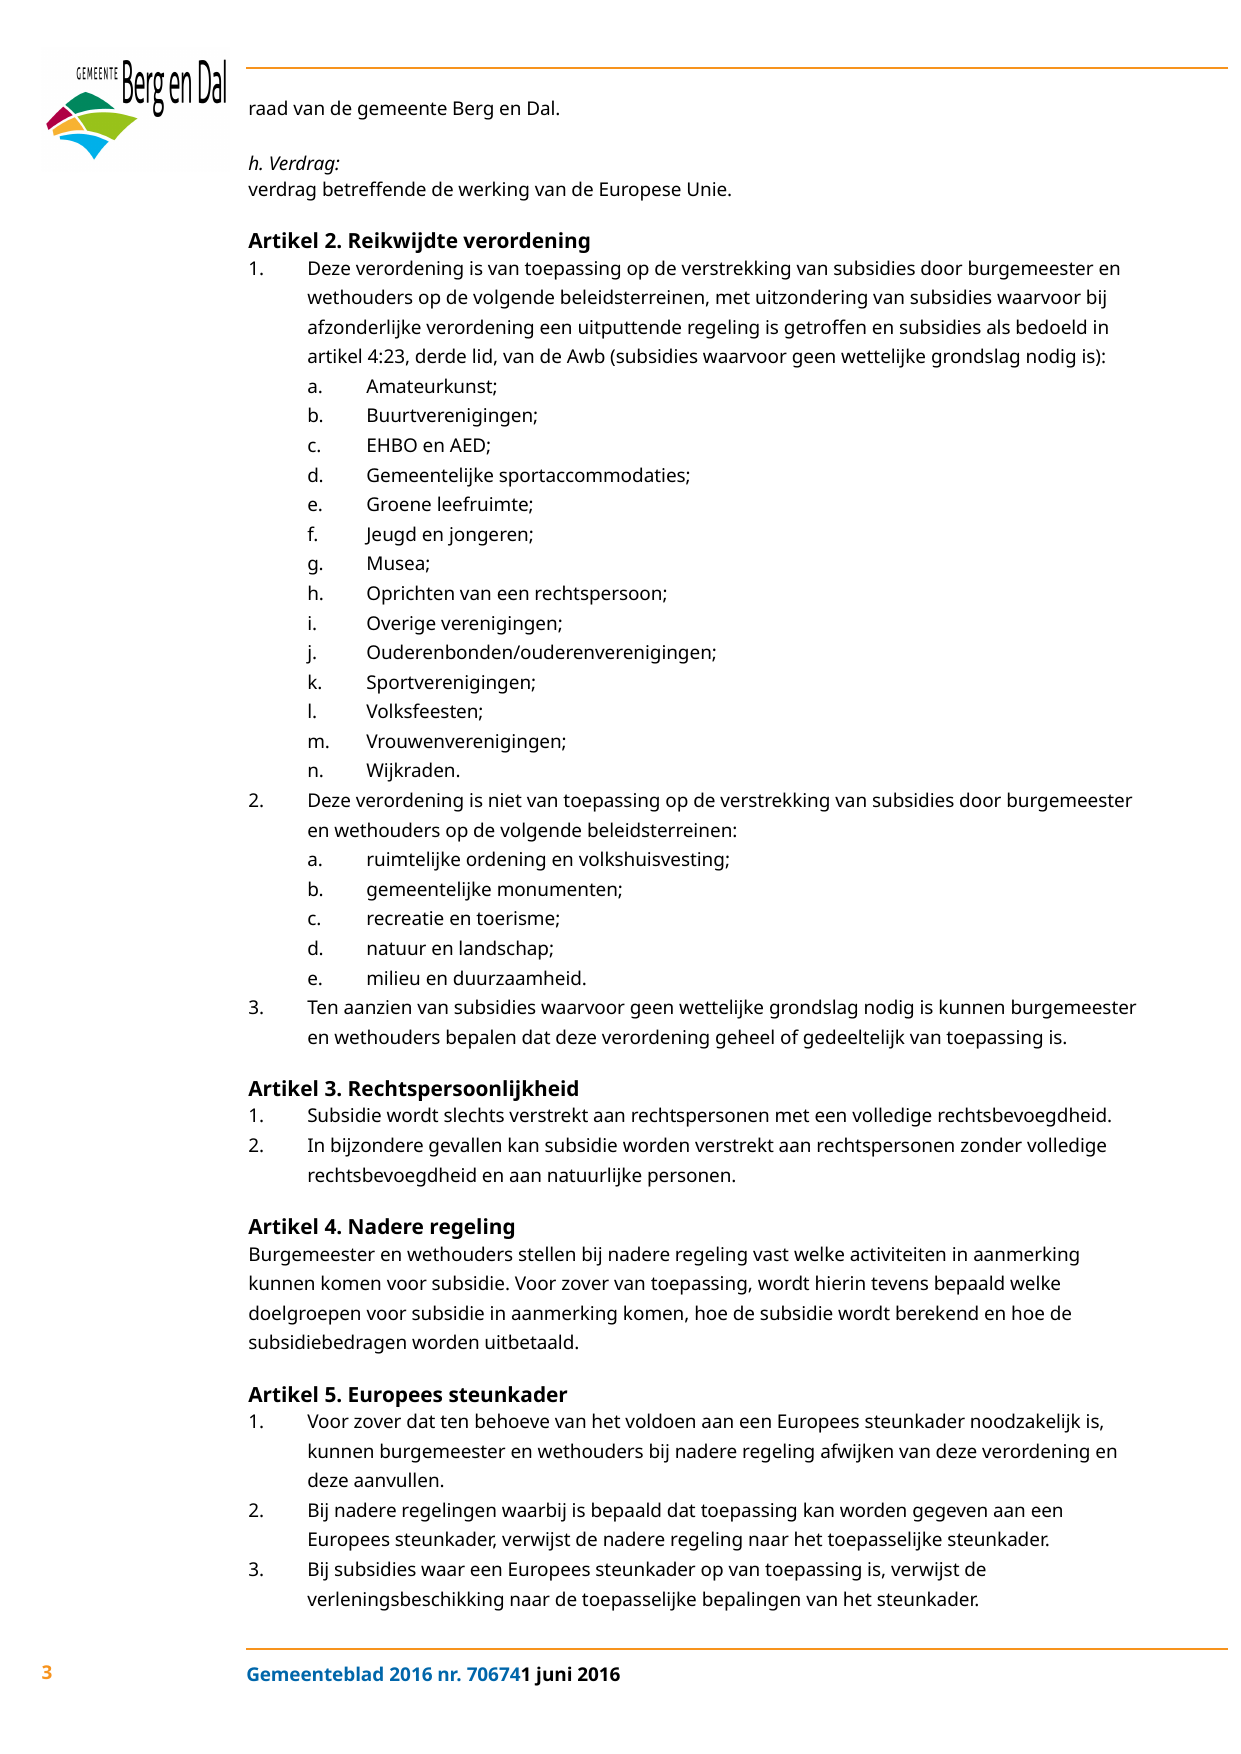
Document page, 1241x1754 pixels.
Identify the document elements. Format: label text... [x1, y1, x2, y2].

list Overige verenigingen; [307, 610, 1152, 635]
list milieu en duurzaamheid. [307, 965, 1152, 990]
text h. Verdrag: [248, 150, 1152, 176]
list ruimtelijke ordening en volkshuisvesting; [307, 846, 1152, 872]
text Artikel 3. Rechtspersoonlijkheid [248, 1074, 1152, 1103]
list natuur en landschap; [307, 935, 1152, 961]
text verdrag betreffende de werking van de Europese Unie. [248, 176, 1152, 202]
text Artikel 5. Europees steunkader [248, 1380, 1152, 1408]
list Deze verordening is niet van toepassing op de verstrekking van subsidies door burgemeester en wethouders op de volgende beleidsterreinen: [248, 787, 1152, 842]
text Artikel 2. Reikwijdte verordening [248, 226, 1152, 255]
list EHBO en AED; [307, 432, 1152, 458]
list Amateurkunst; [307, 373, 1152, 399]
list Ouderenbonden/ouderenverenigingen; [307, 639, 1152, 665]
list Vrouwenverenigingen; [307, 728, 1152, 754]
text Artikel 4. Nadere regeling [248, 1212, 1152, 1241]
list Subsidie wordt slechts verstrekt aan rechtspersonen met een volledige rechtsbevoegdheid. [248, 1103, 1152, 1128]
list Buurtverenigingen; [307, 403, 1152, 428]
list Oprichten van een rechtspersoon; [307, 580, 1152, 606]
list Ten aanzien van subsidies waarvoor geen wettelijke grondslag nodig is kunnen burgemeester en wethouders bepalen dat deze verordening geheel of gedeeltelijk van toepassing is. [248, 994, 1152, 1049]
list Bij nadere regelingen waarbij is bepaald dat toepassing kan worden gegeven aan een Europees steunkader, verwijst de nadere regeling naar het toepasselijke steunkader. [248, 1497, 1152, 1552]
list In bijzondere gevallen kan subsidie worden verstrekt aan rechtspersonen zonder volledige rechtsbevoegdheid en aan natuurlijke personen. [248, 1132, 1152, 1188]
list Musea; [307, 551, 1152, 576]
list Bij subsidies waar een Europees steunkader op van toepassing is, verwijst de verleningsbeschikking naar de toepasselijke bepalingen van het steunkader. [248, 1556, 1152, 1612]
list Jeugd en jongeren; [307, 521, 1152, 547]
text raad van de gemeente Berg en Dal. [248, 95, 1152, 121]
list Volksfeesten; [307, 698, 1152, 724]
list recreatie en toerisme; [307, 906, 1152, 931]
list Groene leefruimte; [307, 491, 1152, 517]
list Wijkraden. [307, 758, 1152, 783]
list Sportverenigingen; [307, 669, 1152, 694]
list Gemeentelijke sportaccommodaties; [307, 462, 1152, 487]
list Deze verordening is van toepassing op de verstrekking van subsidies door burgemeester en wethouders op de volgende beleidsterreinen, met uitzondering van subsidies waarvoor bij afzonderlijke verordening een uitputtende regeling is getroffen en subsidies als bedoeld in artikel 4:23, derde lid, van de Awb (subsidies waarvoor geen wettelijke grondslag nodig is): [248, 255, 1152, 369]
picture [41, 47, 231, 172]
list Voor zover dat ten behoeve van het voldoen aan een Europees steunkader noodzakelijk is, kunnen burgemeester en wethouders bij nadere regeling afwijken van deze verordening en deze aanvullen. [248, 1408, 1152, 1493]
text Burgemeester en wethouders stellen bij nadere regeling vast welke activiteiten in aanmerking kunnen komen voor subsidie. Voor zover van toepassing, wordt hierin tevens bepaald welke doelgroepen voor subsidie in aanmerking komen, hoe de subsidie wordt berekend en hoe de subsidiebedragen worden uitbetaald. [248, 1241, 1152, 1355]
list gemeentelijke monumenten; [307, 876, 1152, 902]
